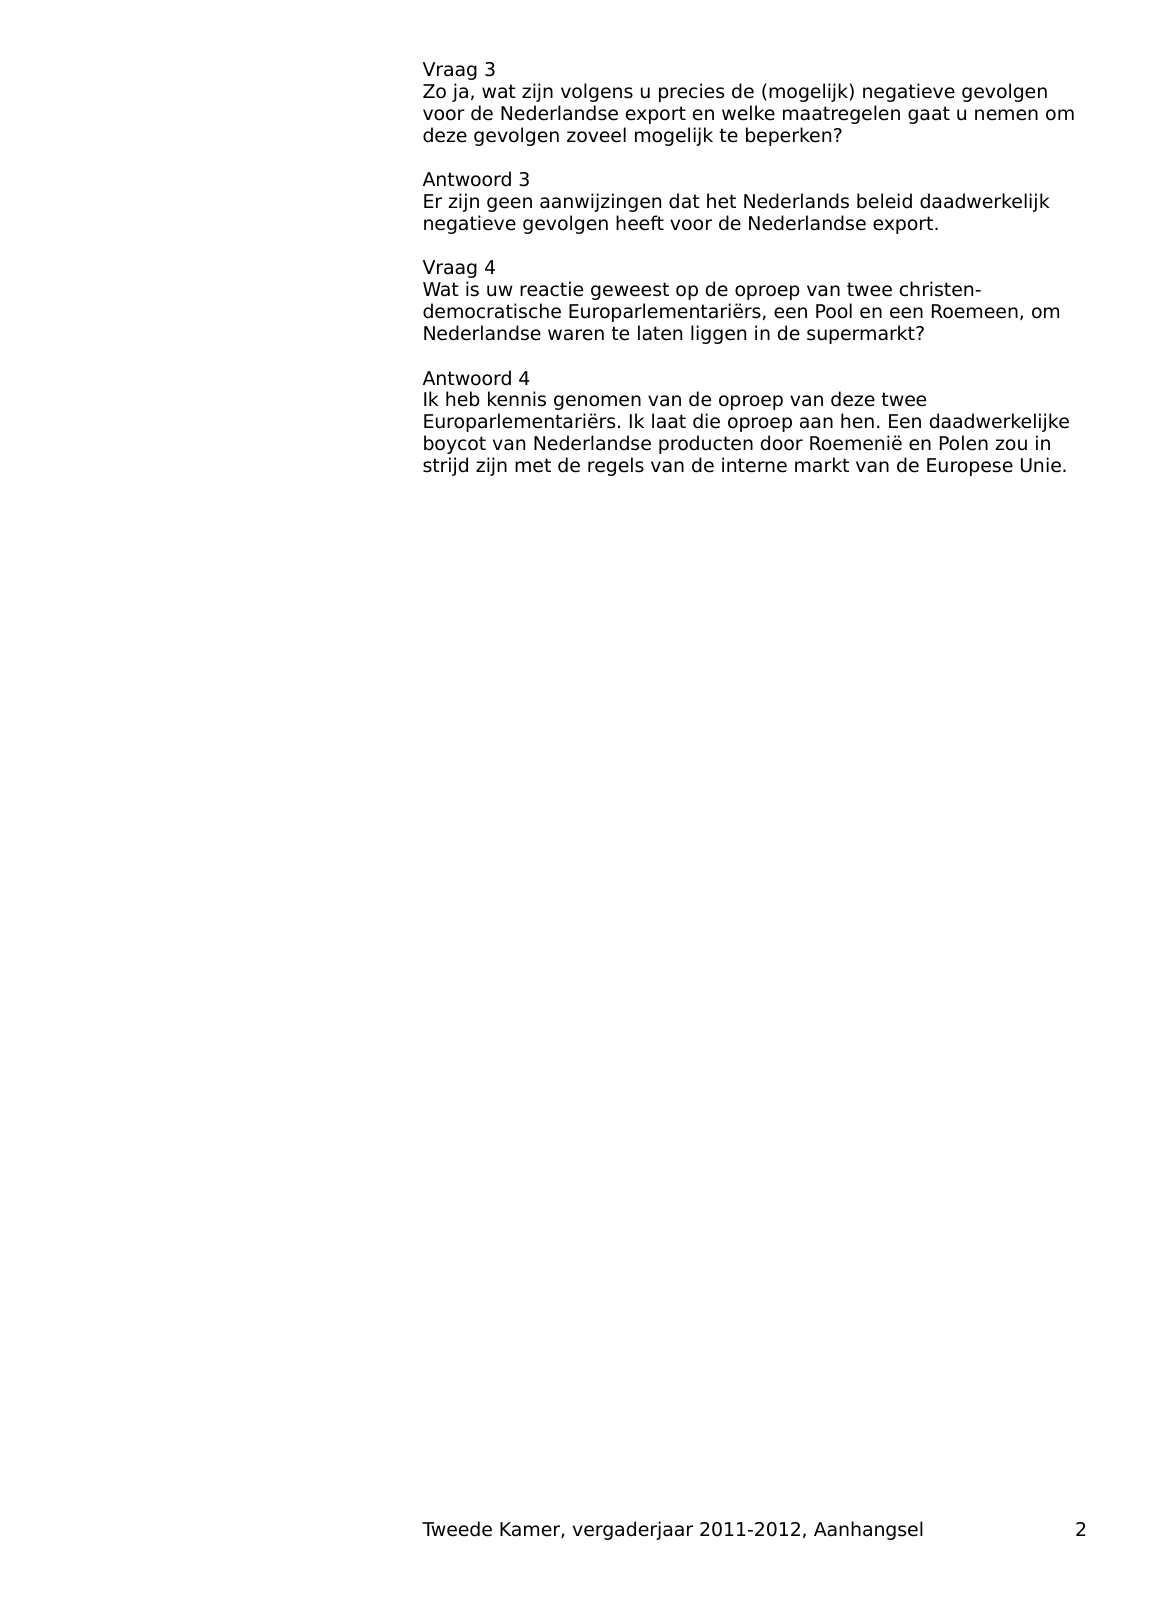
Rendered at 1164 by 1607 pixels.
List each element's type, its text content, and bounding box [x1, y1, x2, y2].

text Er zijn geen aanwijzingen dat het Nederlands beleid daadwerkelijk negatieve gevolgen heeft voor de Nederlandse export. [422, 191, 1087, 235]
text Ik heb kennis genomen van de oproep van deze twee Europarlementariërs. Ik laat die oproep aan hen. Een daadwerkelijke boycot van Nederlandse producten door Roemenië en Polen zou in strijd zijn met de regels van de interne markt van de Europese Unie. [422, 389, 1087, 477]
text Antwoord 4 [422, 367, 1087, 389]
text Zo ja, wat zijn volgens u precies de (mogelijk) negatieve gevolgen voor de Nederlandse export en welke maatregelen gaat u nemen om deze gevolgen zoveel mogelijk te beperken? [422, 81, 1087, 147]
text Vraag 4 [422, 257, 1087, 279]
text Vraag 3 [422, 59, 1087, 81]
text Antwoord 3 [422, 169, 1087, 191]
text Wat is uw reactie geweest op de oproep van twee christen-democratische Europarlementariërs, een Pool en een Roemeen, om Nederlandse waren te laten liggen in de supermarkt? [422, 279, 1087, 345]
